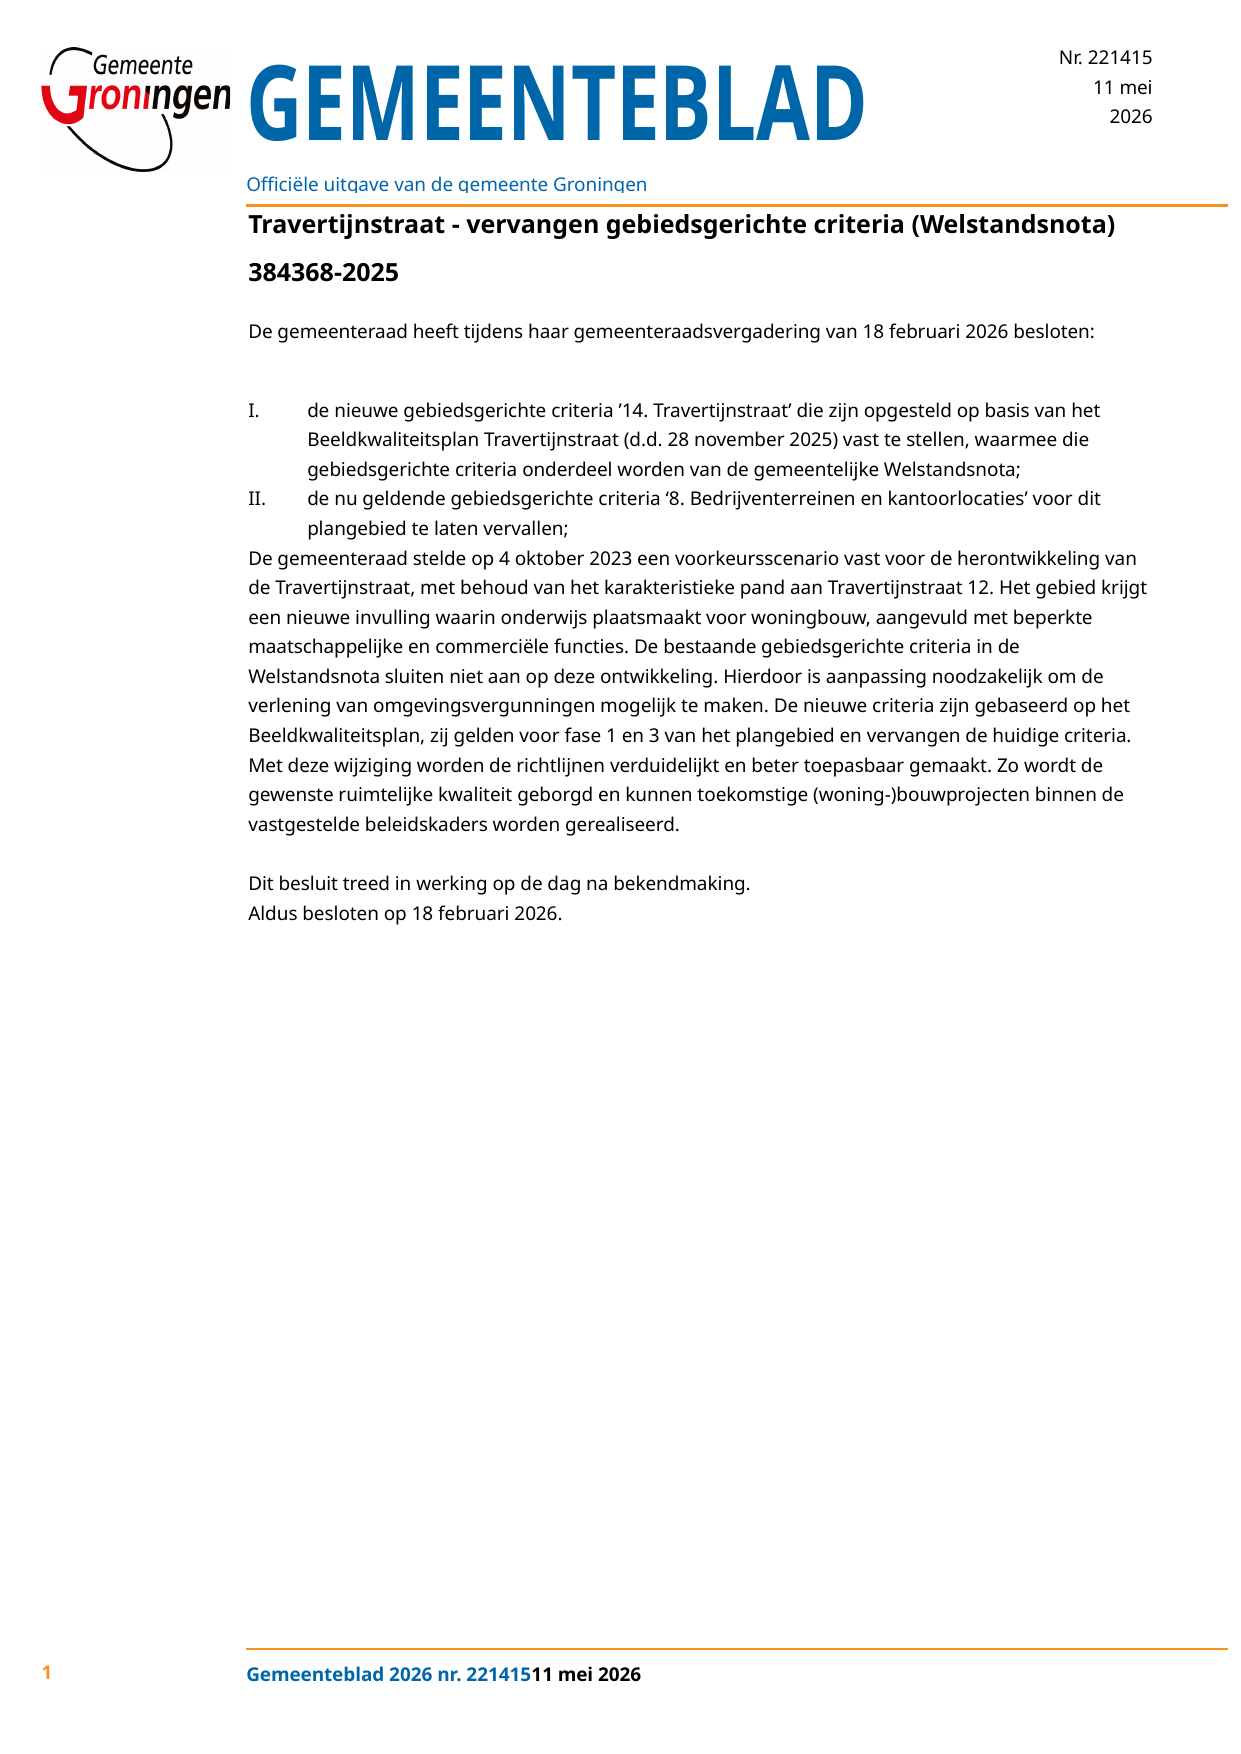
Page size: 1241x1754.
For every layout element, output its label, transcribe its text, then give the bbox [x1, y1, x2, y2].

text De gemeenteraad stelde op 4 oktober 2023 een voorkeursscenario vast voor de herontwikkeling van de Travertijnstraat, met behoud van het karakteristieke pand aan Travertijnstraat 12. Het gebied krijgt een nieuwe invulling waarin onderwijs plaatsmaakt voor woningbouw, aangevuld met beperkte maatschappelijke en commerciële functies. De bestaande gebiedsgerichte criteria in de Welstandsnota sluiten niet aan op deze ontwikkeling. Hierdoor is aanpassing noodzakelijk om de verlening van omgevingsvergunningen mogelijk te maken. De nieuwe criteria zijn gebaseerd op het Beeldkwaliteitsplan, zij gelden voor fase 1 en 3 van het plangebied en vervangen de huidige criteria. Met deze wijziging worden de richtlijnen verduidelijkt en beter toepasbaar gemaakt. Zo wordt de gewenste ruimtelijke kwaliteit geborgd en kunnen toekomstige (woning-)bouwprojecten binnen de vastgestelde beleidskaders worden gerealiseerd. [248, 545, 1152, 837]
list de nu geldende gebiedsgerichte criteria ‘8. Bedrijventerreinen en kantoorlocaties’ voor dit plangebied te laten vervallen; [248, 486, 1152, 541]
text Travertijnstraat - vervangen gebiedsgerichte criteria (Welstandsnota) 384368-2025 [248, 207, 1152, 288]
list de nieuwe gebiedsgerichte criteria ’14. Travertijnstraat’ die zijn opgesteld op basis van het Beeldkwaliteitsplan Travertijnstraat (d.d. 28 november 2025) vast te stellen, waarmee die gebiedsgerichte criteria onderdeel worden van de gemeentelijke Welstandsnota; [248, 397, 1152, 482]
picture [41, 47, 231, 172]
text De gemeenteraad heeft tijdens haar gemeenteraadsvergadering van 18 februari 2026 besloten: [248, 318, 1152, 344]
text Aldus besloten op 18 februari 2026. [248, 900, 1152, 925]
text Dit besluit treed in werking op de dag na bekendmaking. [248, 870, 1152, 896]
